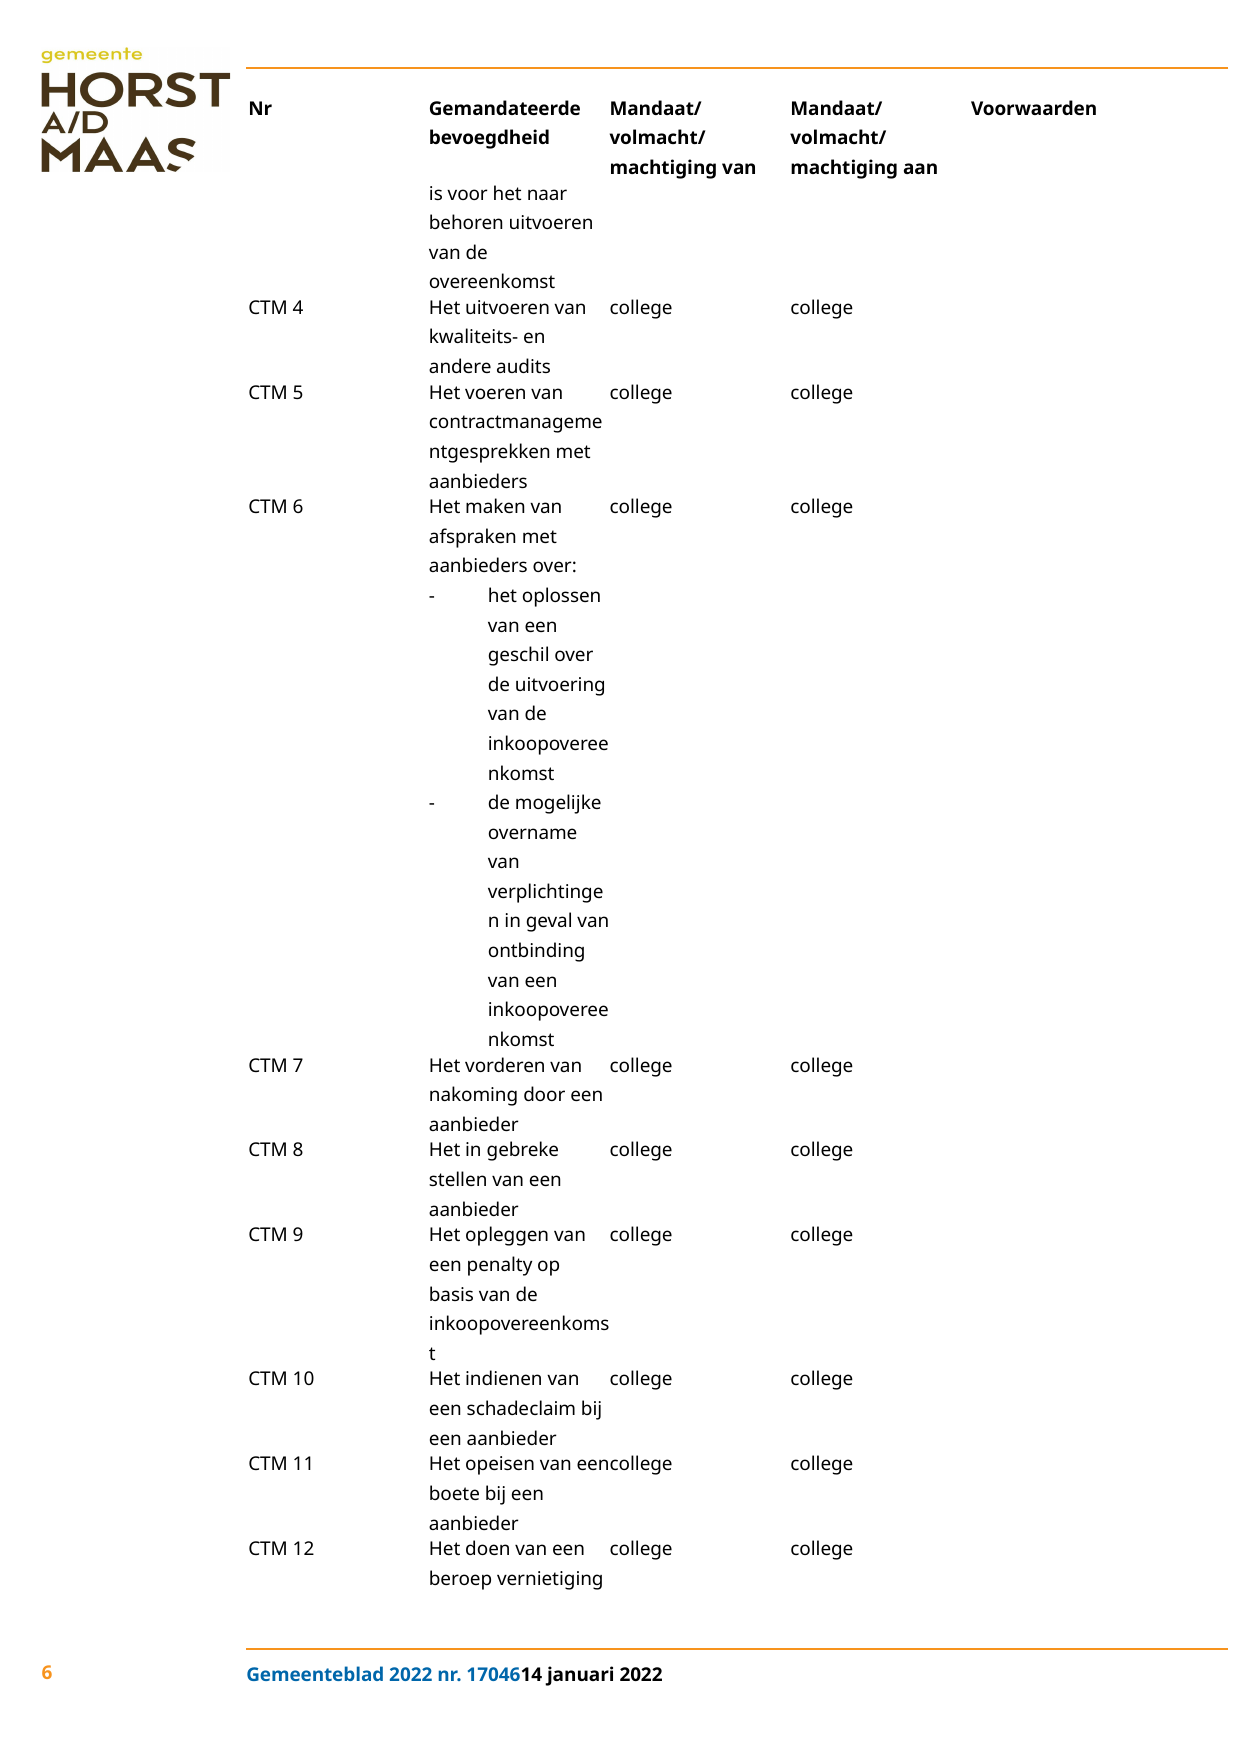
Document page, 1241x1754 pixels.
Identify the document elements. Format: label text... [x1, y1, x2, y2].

table_cell Het in gebreke stellen van een aanbieder [429, 1137, 609, 1222]
table_cell is voor het naar behoren uitvoeren van de overeenkomst [429, 180, 609, 294]
table_cell Het opeisen van een boete bij een aanbieder [429, 1451, 609, 1535]
table_cell college [790, 1535, 971, 1591]
table_cell CTM 10 [248, 1366, 429, 1451]
table_cell [971, 1052, 1152, 1137]
table_cell [248, 180, 429, 294]
table_cell [971, 294, 1152, 379]
table_cell Het opleggen van een penalty op basis van de inkoopovereenkomst [429, 1222, 609, 1366]
table_cell college [609, 294, 790, 379]
table_header Gemandateerde bevoegdheid [429, 95, 609, 180]
table_cell Het doen van een beroep vernietiging [429, 1535, 609, 1591]
table_cell college [609, 1366, 790, 1451]
table_cell Het voeren van contractmanagementgesprekken met aanbieders [429, 379, 609, 493]
table_cell college [609, 1137, 790, 1222]
picture [41, 47, 231, 172]
table_cell [609, 180, 790, 294]
table_header Mandaat/volmacht/machtiging aan [790, 95, 971, 180]
table_cell college [609, 1535, 790, 1591]
table_cell Het maken van afspraken met aanbieders over: het oplossen van een geschil over de uitvoering van de inkoopovereenkomst de mogelijke overname van verplichtingen in geval van ontbinding van een inkoopovereenkomst [429, 494, 609, 1052]
table_cell CTM 11 [248, 1451, 429, 1535]
table_cell college [790, 494, 971, 1052]
table_cell [971, 1366, 1152, 1451]
table_cell college [790, 1451, 971, 1535]
table_cell CTM 9 [248, 1222, 429, 1366]
table_header Nr [248, 95, 429, 180]
table_header Mandaat/volmacht/machtiging van [609, 95, 790, 180]
table_cell college [790, 1052, 971, 1137]
table_cell [971, 494, 1152, 1052]
table_cell college [790, 294, 971, 379]
table_cell [790, 180, 971, 294]
table_cell CTM 8 [248, 1137, 429, 1222]
table_cell CTM 4 [248, 294, 429, 379]
table_cell CTM 12 [248, 1535, 429, 1591]
table_cell [971, 1535, 1152, 1591]
table_cell CTM 5 [248, 379, 429, 493]
table_cell CTM 7 [248, 1052, 429, 1137]
table_cell CTM 6 [248, 494, 429, 1052]
table_cell college [609, 1451, 790, 1535]
table_cell college [790, 1137, 971, 1222]
table_cell [971, 1222, 1152, 1366]
table_cell college [609, 494, 790, 1052]
table_cell Het vorderen van nakoming door een aanbieder [429, 1052, 609, 1137]
table_cell [971, 1451, 1152, 1535]
table_cell [971, 180, 1152, 294]
table_cell college [609, 379, 790, 493]
table_cell college [609, 1222, 790, 1366]
table_cell college [609, 1052, 790, 1137]
table_cell Het uitvoeren van kwaliteits- en andere audits [429, 294, 609, 379]
table_cell [971, 1137, 1152, 1222]
table_header Voorwaarden [971, 95, 1152, 180]
table_cell college [790, 379, 971, 493]
table_cell college [790, 1222, 971, 1366]
table_cell [971, 379, 1152, 493]
table_cell college [790, 1366, 971, 1451]
table_cell Het indienen van een schadeclaim bij een aanbieder [429, 1366, 609, 1451]
